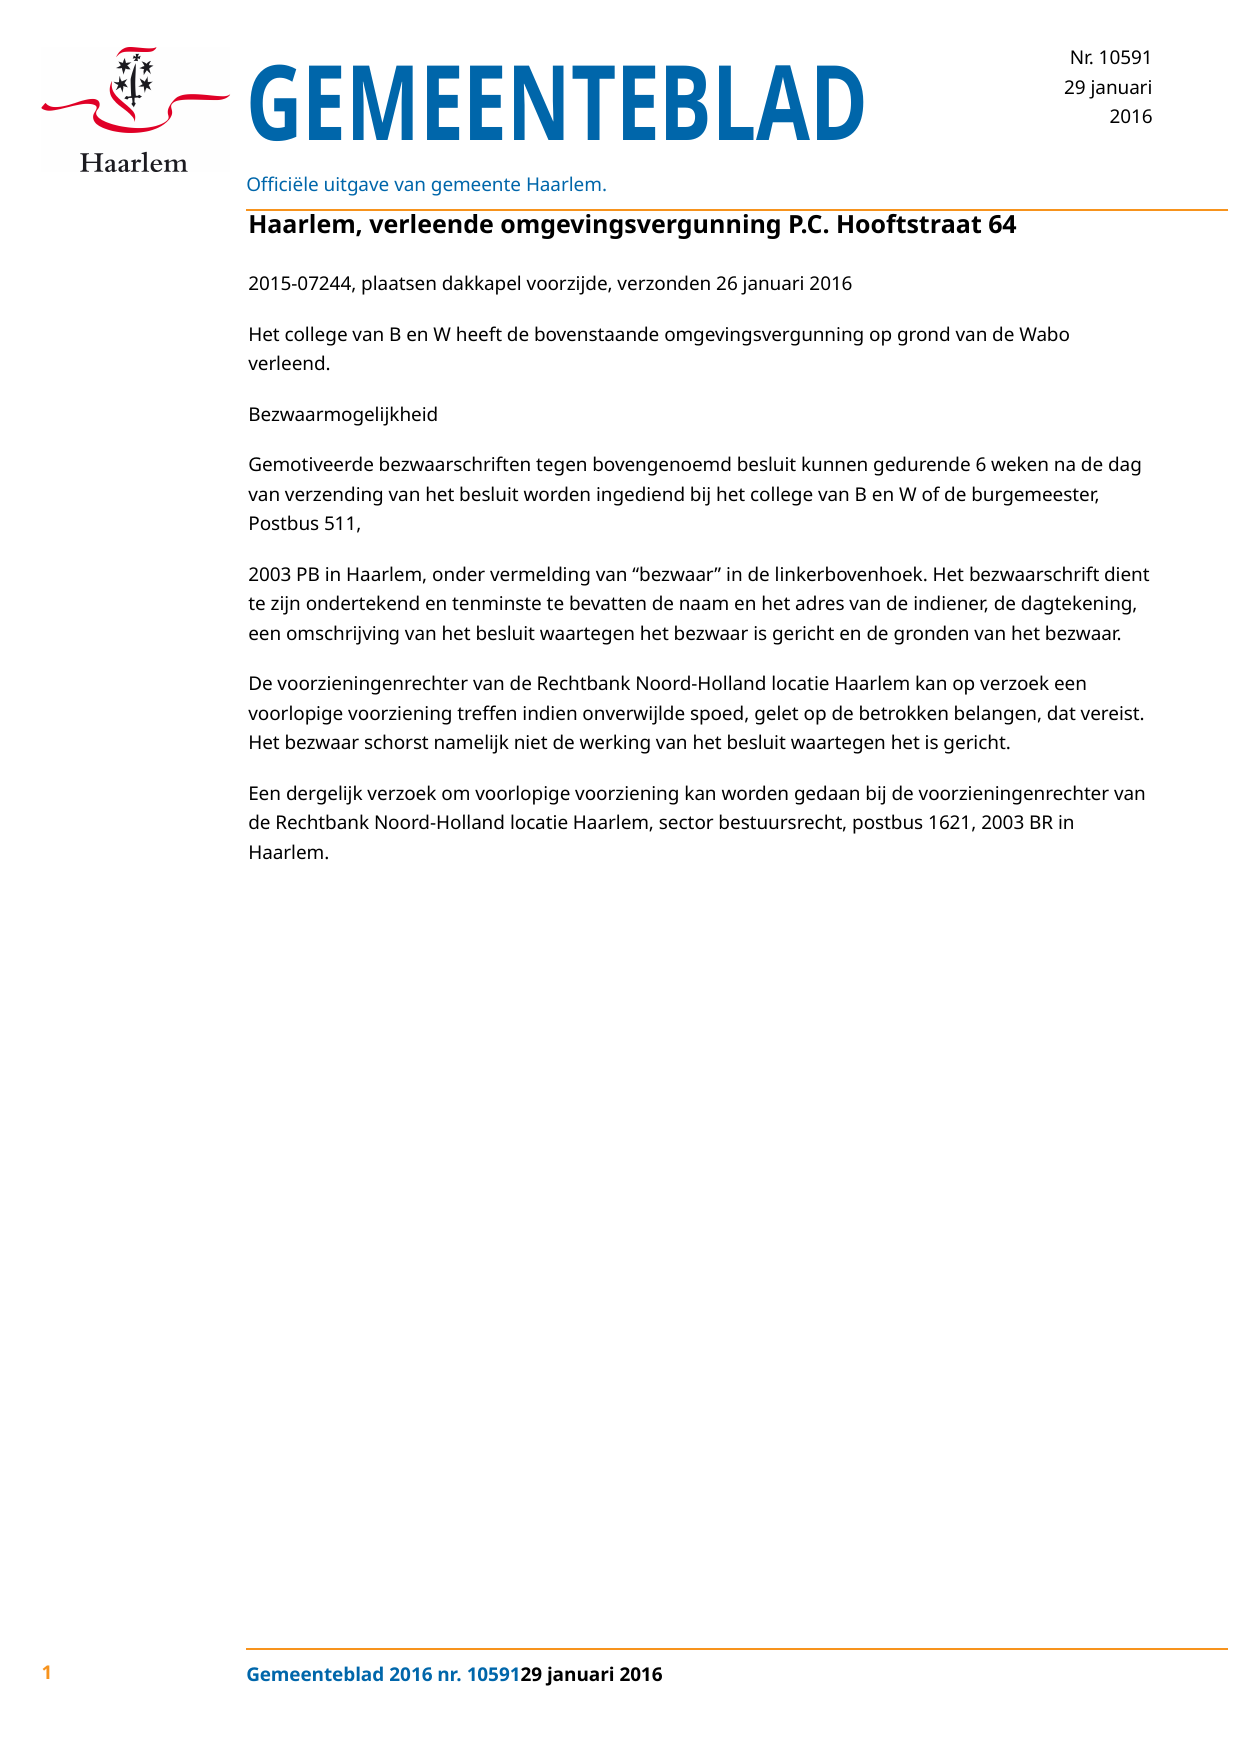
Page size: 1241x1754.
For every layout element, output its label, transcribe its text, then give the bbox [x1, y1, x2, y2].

text De voorzieningenrechter van de Rechtbank Noord-Holland locatie Haarlem kan op verzoek een voorlopige voorziening treffen indien onverwijlde spoed, gelet op de betrokken belangen, dat vereist. Het bezwaar schorst namelijk niet de werking van het besluit waartegen het is gericht. [248, 670, 1152, 755]
text Een dergelijk verzoek om voorlopige voorziening kan worden gedaan bij de voorzieningenrechter van de Rechtbank Noord-Holland locatie Haarlem, sector bestuursrecht, postbus 1621, 2003 BR in Haarlem. [248, 780, 1152, 865]
text 2015-07244, plaatsen dakkapel voorzijde, verzonden 26 januari 2016 [248, 270, 1152, 296]
picture [41, 47, 231, 172]
text Het college van B en W heeft de bovenstaande omgevingsvergunning op grond van de Wabo verleend. [248, 321, 1152, 376]
text Gemotiveerde bezwaarschriften tegen bovengenoemd besluit kunnen gedurende 6 weken na de dag van verzending van het besluit worden ingediend bij het college van B en W of de burgemeester, Postbus 511, [248, 451, 1152, 536]
text 2003 PB in Haarlem, onder vermelding van “bezwaar” in de linkerbovenhoek. Het bezwaarschrift dient te zijn ondertekend en tenminste te bevatten de naam en het adres van de indiener, de dagtekening, een omschrijving van het besluit waartegen het bezwaar is gericht en de gronden van het bezwaar. [248, 561, 1152, 646]
text Bezwaarmogelijkheid [248, 401, 1152, 426]
text Haarlem, verleende omgevingsvergunning P.C. Hooftstraat 64 [248, 211, 1152, 241]
